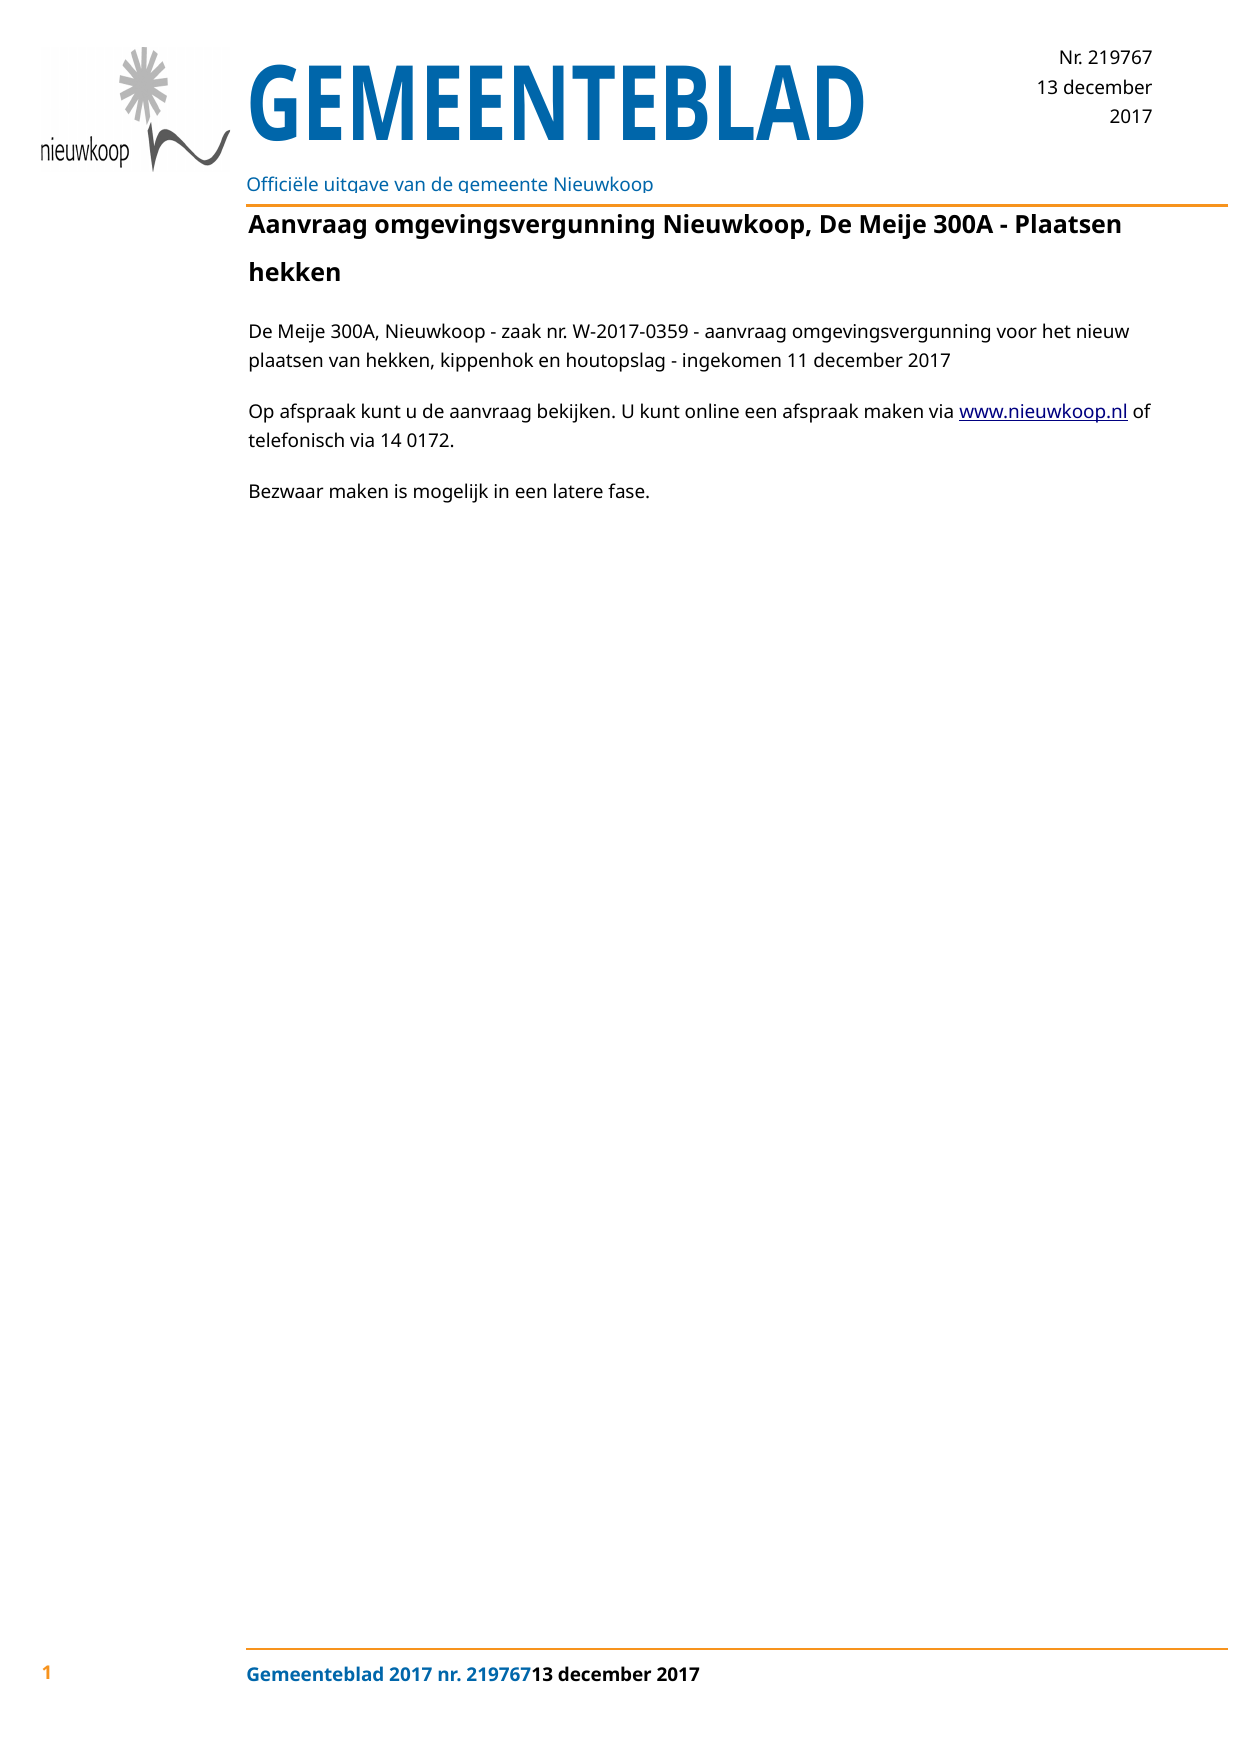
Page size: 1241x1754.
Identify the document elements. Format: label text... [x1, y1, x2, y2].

text Op afspraak kunt u de aanvraag bekijken. U kunt online een afspraak maken via www.nieuwkoop.nl of telefonisch via 14 0172. [248, 398, 1152, 453]
text Aanvraag omgevingsvergunning Nieuwkoop, De Meije 300A - Plaatsen hekken [248, 207, 1152, 288]
text De Meije 300A, Nieuwkoop - zaak nr. W-2017-0359 - aanvraag omgevingsvergunning voor het nieuw plaatsen van hekken, kippenhok en houtopslag - ingekomen 11 december 2017 [248, 318, 1152, 373]
picture [41, 47, 231, 172]
text Bezwaar maken is mogelijk in een latere fase. [248, 478, 1152, 504]
